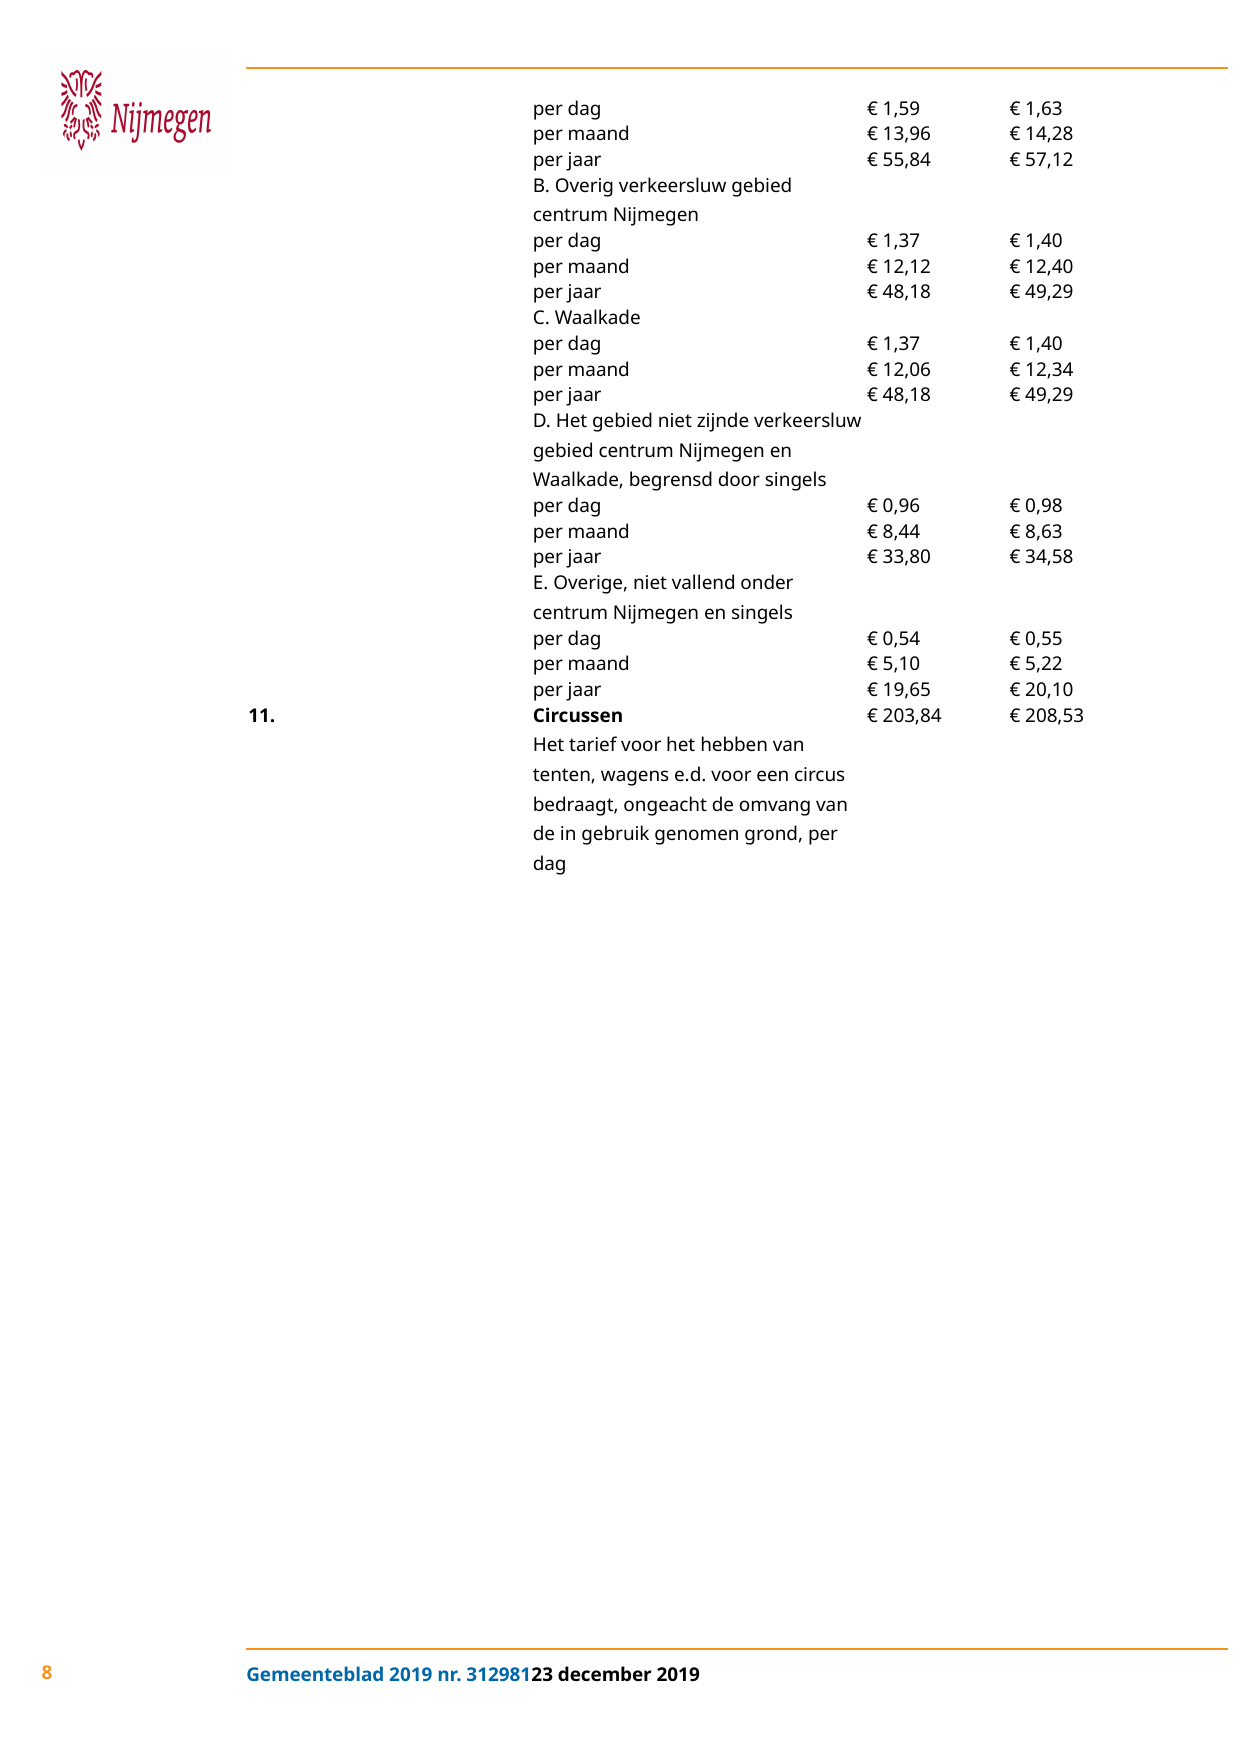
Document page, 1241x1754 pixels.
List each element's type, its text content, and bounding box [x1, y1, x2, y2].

table_cell € 1,40 [1009, 330, 1152, 356]
table_cell per jaar [533, 146, 867, 172]
table_cell [390, 544, 533, 569]
table_cell € 0,98 [1009, 492, 1152, 518]
table_cell € 57,12 [1009, 146, 1152, 172]
table_cell per dag [533, 492, 867, 518]
table_cell [248, 651, 390, 676]
table_cell € 55,84 [867, 146, 1009, 172]
table_cell € 12,40 [1009, 253, 1152, 279]
table_cell [248, 227, 390, 253]
table_cell [390, 702, 533, 876]
table_cell [390, 408, 533, 492]
table_cell per dag [533, 227, 867, 253]
table_cell [248, 544, 390, 569]
table_cell per dag [533, 625, 867, 651]
table_cell [867, 172, 1009, 227]
table_cell € 34,58 [1009, 544, 1152, 569]
table_cell per jaar [533, 382, 867, 407]
table_cell per jaar [533, 279, 867, 304]
table_cell [390, 382, 533, 407]
table_cell 11. [248, 702, 390, 876]
table_cell per jaar [533, 676, 867, 702]
table_cell € 5,10 [867, 651, 1009, 676]
table_cell [248, 570, 390, 625]
table_cell [1009, 408, 1152, 492]
table_cell [390, 651, 533, 676]
table_cell per dag [533, 95, 867, 121]
table_cell € 19,65 [867, 676, 1009, 702]
table_cell [390, 518, 533, 544]
table_cell [248, 676, 390, 702]
table_cell [390, 356, 533, 382]
table_cell [390, 676, 533, 702]
table_cell per jaar [533, 544, 867, 569]
table_cell per maand [533, 253, 867, 279]
table_cell [390, 625, 533, 651]
table_cell [248, 408, 390, 492]
table_cell [390, 492, 533, 518]
table_cell € 8,63 [1009, 518, 1152, 544]
table_cell € 20,10 [1009, 676, 1152, 702]
picture [41, 47, 231, 172]
table_cell [390, 330, 533, 356]
table_cell € 0,96 [867, 492, 1009, 518]
table_cell [248, 253, 390, 279]
table_cell [390, 253, 533, 279]
table_cell € 12,34 [1009, 356, 1152, 382]
table_cell [248, 330, 390, 356]
table_cell per maand [533, 518, 867, 544]
table_cell [248, 356, 390, 382]
table_cell [248, 382, 390, 407]
table_cell C. Waalkade [533, 305, 867, 330]
table_cell € 1,37 [867, 227, 1009, 253]
table_cell € 1,63 [1009, 95, 1152, 121]
table_cell [390, 305, 533, 330]
table_cell [390, 95, 533, 121]
table_cell [248, 279, 390, 304]
table_cell [390, 279, 533, 304]
table_cell per maand [533, 356, 867, 382]
table_cell [867, 570, 1009, 625]
table_cell [390, 172, 533, 227]
table_cell € 12,12 [867, 253, 1009, 279]
table_cell [248, 95, 390, 121]
table_cell [867, 305, 1009, 330]
table_cell € 1,40 [1009, 227, 1152, 253]
table_cell B. Overig verkeersluw gebied centrum Nijmegen [533, 172, 867, 227]
table_cell [248, 146, 390, 172]
table_cell [248, 305, 390, 330]
table_cell € 208,53 [1009, 702, 1152, 876]
table_cell D. Het gebied niet zijnde verkeersluw gebied centrum Nijmegen en Waalkade, begrensd door singels [533, 408, 867, 492]
table_cell [248, 625, 390, 651]
table_cell € 5,22 [1009, 651, 1152, 676]
table_cell € 0,55 [1009, 625, 1152, 651]
table_cell € 48,18 [867, 382, 1009, 407]
table_cell per maand [533, 651, 867, 676]
table_cell € 48,18 [867, 279, 1009, 304]
table_cell Circussen Het tarief voor het hebben van tenten, wagens e.d. voor een circus bedraagt, ongeacht de omvang van de in gebruik genomen grond, per dag [533, 702, 867, 876]
table_cell € 203,84 [867, 702, 1009, 876]
table_cell [248, 492, 390, 518]
table_cell € 14,28 [1009, 121, 1152, 146]
table_cell [390, 570, 533, 625]
table_cell € 49,29 [1009, 382, 1152, 407]
table_cell [390, 227, 533, 253]
table_cell [867, 408, 1009, 492]
table_cell [248, 172, 390, 227]
table_cell € 33,80 [867, 544, 1009, 569]
table_cell € 0,54 [867, 625, 1009, 651]
table_cell € 8,44 [867, 518, 1009, 544]
table_cell € 13,96 [867, 121, 1009, 146]
table_cell € 1,37 [867, 330, 1009, 356]
table_cell per maand [533, 121, 867, 146]
table_cell [1009, 570, 1152, 625]
table_cell € 12,06 [867, 356, 1009, 382]
table_cell [248, 518, 390, 544]
table_cell [1009, 305, 1152, 330]
table_cell [390, 121, 533, 146]
table_cell € 49,29 [1009, 279, 1152, 304]
table_cell [1009, 172, 1152, 227]
table_cell € 1,59 [867, 95, 1009, 121]
table_cell [390, 146, 533, 172]
table_cell per dag [533, 330, 867, 356]
table_cell [248, 121, 390, 146]
table_cell E. Overige, niet vallend onder centrum Nijmegen en singels [533, 570, 867, 625]
